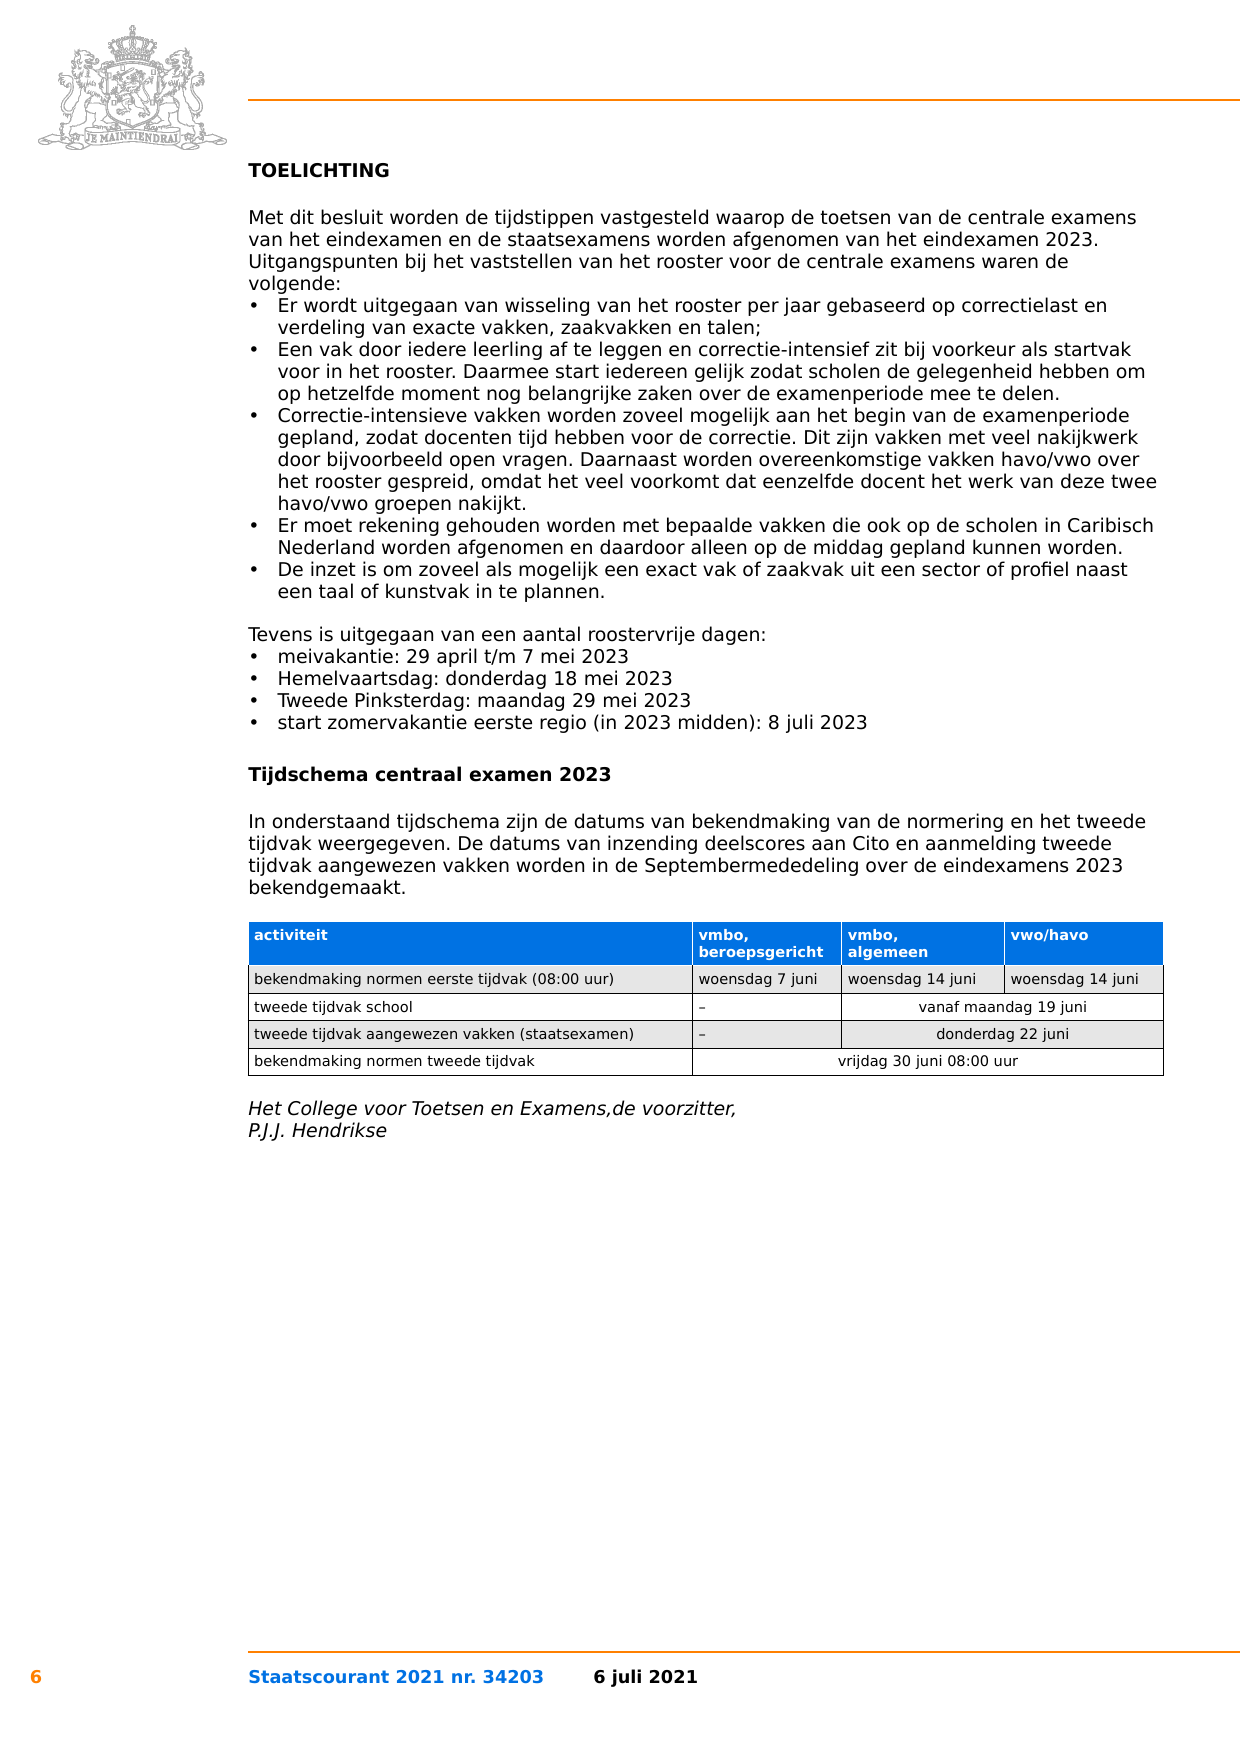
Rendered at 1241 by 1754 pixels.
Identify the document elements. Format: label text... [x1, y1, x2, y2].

table_cell woensdag 14 juni [1005, 966, 1163, 993]
table_cell bekendmaking normen eerste tijdvak (08:00 uur) [249, 966, 692, 993]
table_header vmbo, algemeen [842, 922, 1004, 965]
text • Er moet rekening gehouden worden met bepaalde vakken die ook op de scholen in Caribisch Nederland worden afgenomen en daardoor alleen op de middag gepland kunnen worden. [248, 514, 1163, 558]
text Het College voor Toetsen en Examens,de voorzitter, P.J.J. Hendrikse [248, 1098, 1163, 1142]
table_cell woensdag 7 juni [693, 966, 841, 993]
text Tevens is uitgegaan van een aantal roostervrije dagen: [248, 624, 1163, 646]
text • Er wordt uitgegaan van wisseling van het rooster per jaar gebaseerd op correctielast en verdeling van exacte vakken, zaakvakken en talen; [248, 295, 1163, 339]
table_header activiteit [249, 922, 692, 965]
text • De inzet is om zoveel als mogelijk een exact vak of zaakvak uit een sector of profiel naast een taal of kunstvak in te plannen. [248, 558, 1163, 602]
table_cell donderdag 22 juni [842, 1021, 1163, 1048]
table_cell bekendmaking normen tweede tijdvak [249, 1049, 692, 1075]
text Met dit besluit worden de tijdstippen vastgesteld waarop de toetsen van de centrale examens van het eindexamen en de staatsexamens worden afgenomen van het eindexamen 2023. Uitgangspunten bij het vaststellen van het rooster voor de centrale examens waren de volgende: [248, 207, 1163, 295]
subtitle Tijdschema centraal examen 2023 [248, 764, 1163, 786]
table_cell tweede tijdvak aangewezen vakken (staatsexamen) [249, 1021, 692, 1048]
text • Tweede Pinksterdag: maandag 29 mei 2023 [248, 690, 1163, 712]
text • meivakantie: 29 april t/m 7 mei 2023 [248, 646, 1163, 668]
text • start zomervakantie eerste regio (in 2023 midden): 8 juli 2023 [248, 712, 1163, 734]
table_cell woensdag 14 juni [842, 966, 1004, 993]
table_cell – [693, 1021, 841, 1048]
table_cell vanaf maandag 19 juni [842, 994, 1163, 1020]
text • Hemelvaartsdag: donderdag 18 mei 2023 [248, 668, 1163, 690]
subtitle TOELICHTING [248, 160, 1163, 182]
table_cell tweede tijdvak school [249, 994, 692, 1020]
table_header vmbo, beroepsgericht [693, 922, 841, 965]
table_cell – [693, 994, 841, 1020]
text • Een vak door iedere leerling af te leggen en correctie-intensief zit bij voorkeur als startvak voor in het rooster. Daarmee start iedereen gelijk zodat scholen de gelegenheid hebben om op hetzelfde moment nog belangrijke zaken over de examenperiode mee te delen. [248, 339, 1163, 405]
table_cell vrijdag 30 juni 08:00 uur [693, 1049, 1163, 1075]
text In onderstaand tijdschema zijn de datums van bekendmaking van de normering en het tweede tijdvak weergegeven. De datums van inzending deelscores aan Cito en aanmelding tweede tijdvak aangewezen vakken worden in de Septembermededeling over de eindexamens 2023 bekendgemaakt. [248, 811, 1163, 899]
table_header vwo/havo [1005, 922, 1163, 965]
picture [38, 25, 227, 150]
text • Correctie-intensieve vakken worden zoveel mogelijk aan het begin van de examenperiode gepland, zodat docenten tijd hebben voor de correctie. Dit zijn vakken met veel nakijkwerk door bijvoorbeeld open vragen. Daarnaast worden overeenkomstige vakken havo/vwo over het rooster gespreid, omdat het veel voorkomt dat eenzelfde docent het werk van deze twee havo/vwo groepen nakijkt. [248, 405, 1163, 514]
